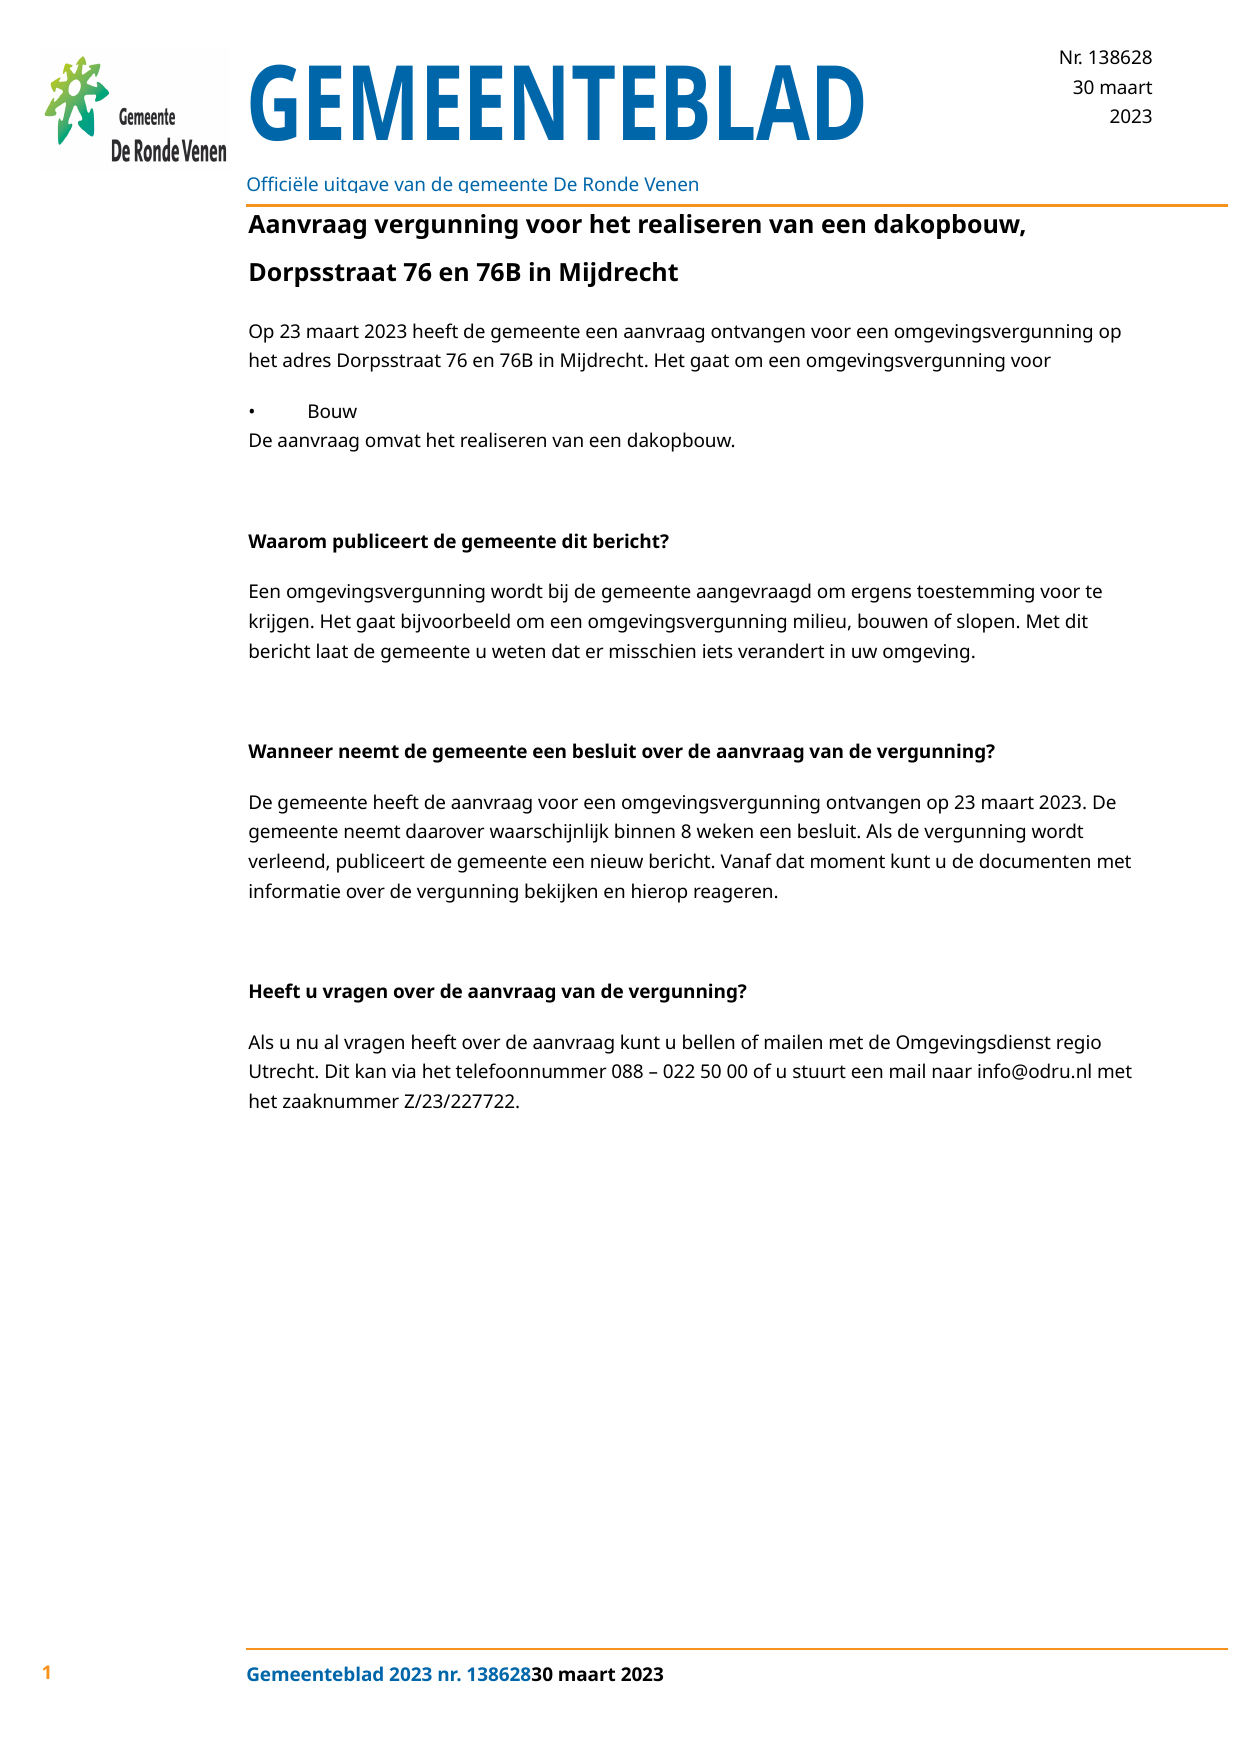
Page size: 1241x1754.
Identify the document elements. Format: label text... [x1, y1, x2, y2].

text Heeft u vragen over de aanvraag van de vergunning? [248, 979, 1152, 1004]
text Een omgevingsvergunning wordt bij de gemeente aangevraagd om ergens toestemming voor te krijgen. Het gaat bijvoorbeeld om een omgevingsvergunning milieu, bouwen of slopen. Met dit bericht laat de gemeente u weten dat er misschien iets verandert in uw omgeving. [248, 579, 1152, 664]
list Bouw [248, 398, 1152, 424]
text Op 23 maart 2023 heeft de gemeente een aanvraag ontvangen voor een omgevingsvergunning op het adres Dorpsstraat 76 en 76B in Mijdrecht. Het gaat om een omgevingsvergunning voor [248, 318, 1152, 373]
text Aanvraag vergunning voor het realiseren van een dakopbouw, Dorpsstraat 76 en 76B in Mijdrecht [248, 207, 1152, 288]
text De gemeente heeft de aanvraag voor een omgevingsvergunning ontvangen op 23 maart 2023. De gemeente neemt daarover waarschijnlijk binnen 8 weken een besluit. Als de vergunning wordt verleend, publiceert de gemeente een nieuw bericht. Vanaf dat moment kunt u de documenten met informatie over de vergunning bekijken en hierop reageren. [248, 789, 1152, 904]
text De aanvraag omvat het realiseren van een dakopbouw. [248, 427, 1152, 453]
text Wanneer neemt de gemeente een besluit over de aanvraag van de vergunning? [248, 739, 1152, 764]
text Waarom publiceert de gemeente dit bericht? [248, 528, 1152, 554]
picture [41, 47, 231, 172]
text Als u nu al vragen heeft over de aanvraag kunt u bellen of mailen met de Omgevingsdienst regio Utrecht. Dit kan via het telefoonnummer 088 – 022 50 00 of u stuurt een mail naar info@odru.nl met het zaaknummer Z/23/227722. [248, 1029, 1152, 1114]
